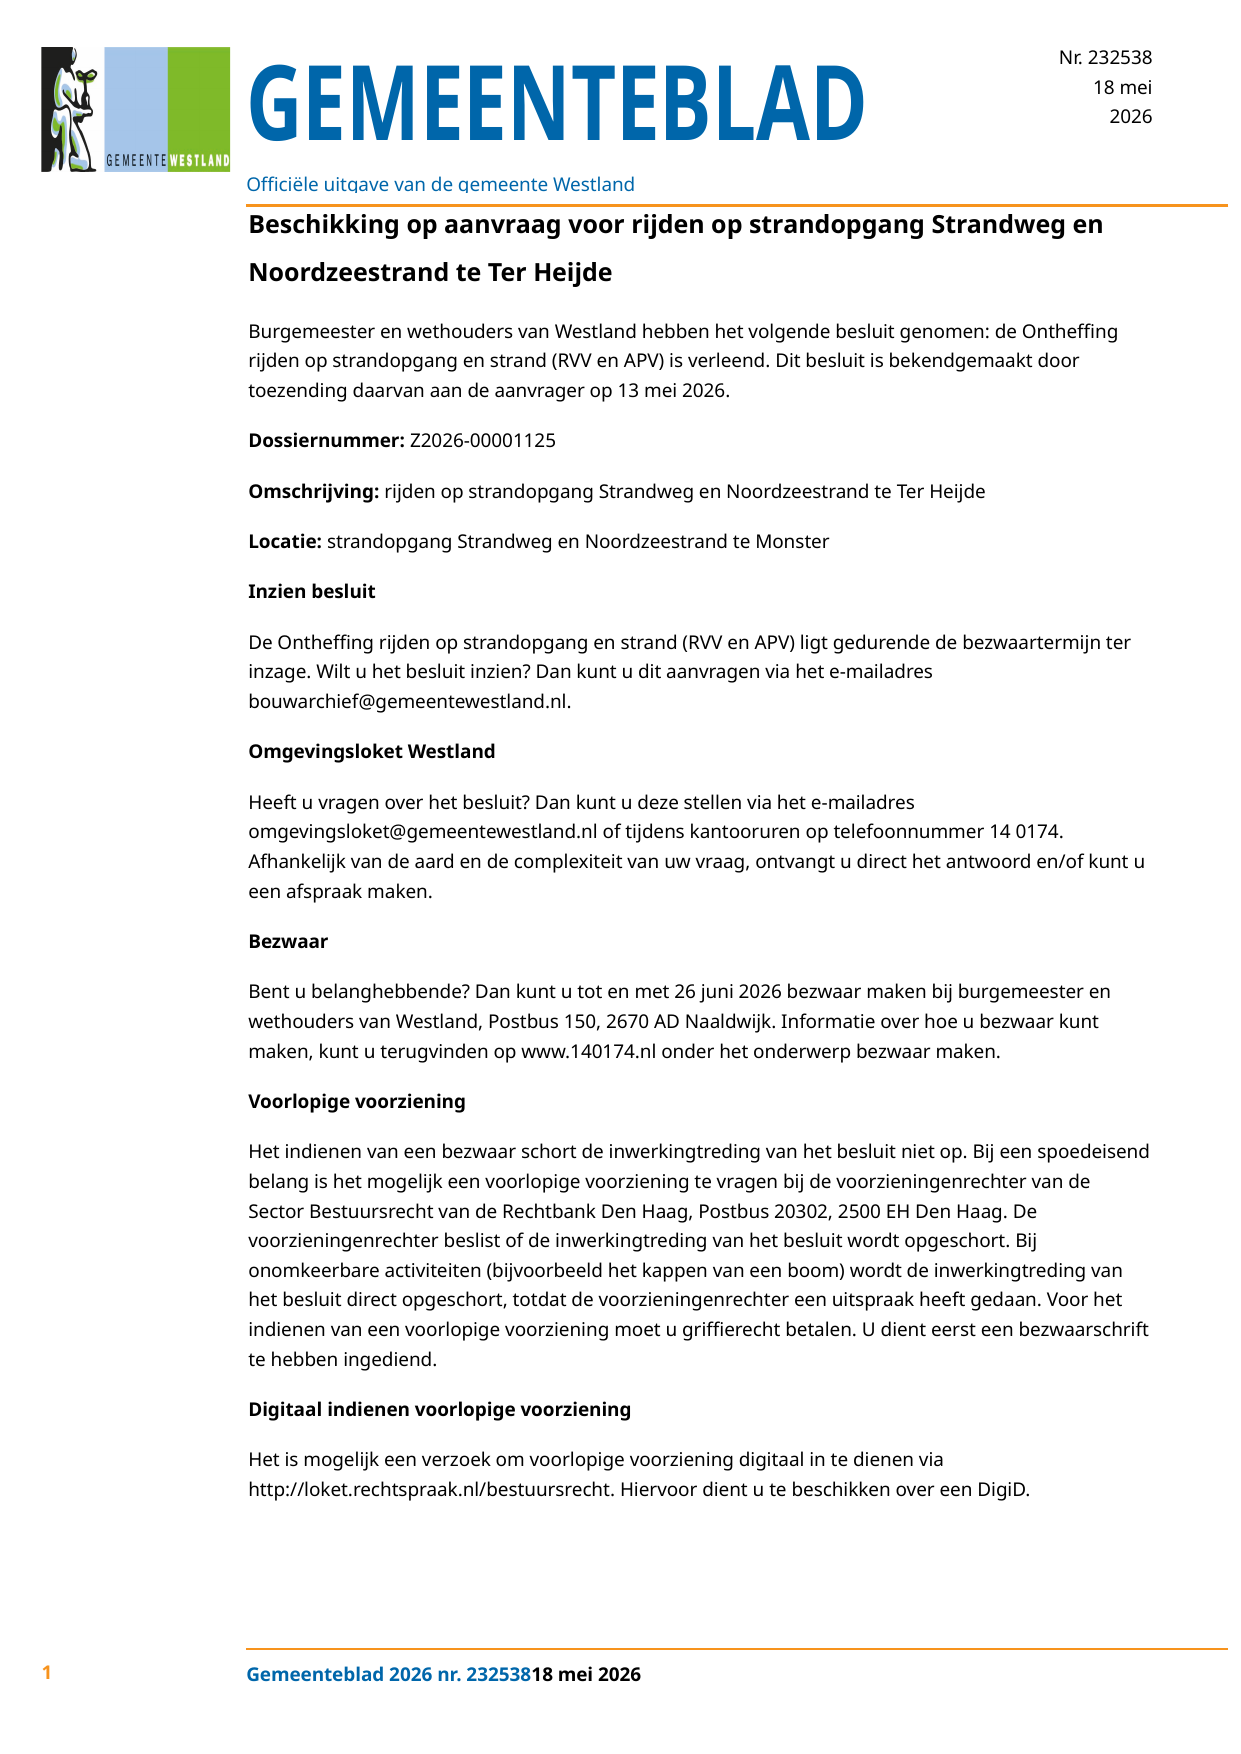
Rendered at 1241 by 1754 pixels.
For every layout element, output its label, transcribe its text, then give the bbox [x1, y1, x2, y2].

text Inzien besluit [248, 579, 1152, 604]
text Beschikking op aanvraag voor rijden op strandopgang Strandweg en Noordzeestrand te Ter Heijde [248, 207, 1152, 288]
text Het is mogelijk een verzoek om voorlopige voorziening digitaal in te dienen via http://loket.rechtspraak.nl/bestuursrecht. Hiervoor dient u te beschikken over een DigiD. [248, 1447, 1152, 1502]
text Dossiernummer: Z2026-00001125 [248, 427, 1152, 453]
text Omschrijving: rijden op strandopgang Strandweg en Noordzeestrand te Ter Heijde [248, 478, 1152, 504]
text Heeft u vragen over het besluit? Dan kunt u deze stellen via het e-mailadres omgevingsloket@gemeentewestland.nl of tijdens kantooruren op telefoonnummer 14 0174. Afhankelijk van de aard en de complexiteit van uw vraag, ontvangt u direct het antwoord en/of kunt u een afspraak maken. [248, 789, 1152, 904]
text Omgevingsloket Westland [248, 739, 1152, 764]
text Burgemeester en wethouders van Westland hebben het volgende besluit genomen: de Ontheffing rijden op strandopgang en strand (RVV en APV) is verleend. Dit besluit is bekendgemaakt door toezending daarvan aan de aanvrager op 13 mei 2026. [248, 318, 1152, 403]
text Digitaal indienen voorlopige voorziening [248, 1396, 1152, 1422]
text De Ontheffing rijden op strandopgang en strand (RVV en APV) ligt gedurende de bezwaartermijn ter inzage. Wilt u het besluit inzien? Dan kunt u dit aanvragen via het e-mailadres bouwarchief@gemeentewestland.nl. [248, 629, 1152, 714]
picture [41, 47, 231, 172]
text Bezwaar [248, 928, 1152, 954]
text Locatie: strandopgang Strandweg en Noordzeestrand te Monster [248, 528, 1152, 554]
text Bent u belanghebbende? Dan kunt u tot en met 26 juni 2026 bezwaar maken bij burgemeester en wethouders van Westland, Postbus 150, 2670 AD Naaldwijk. Informatie over hoe u bezwaar kunt maken, kunt u terugvinden op www.140174.nl onder het onderwerp bezwaar maken. [248, 979, 1152, 1064]
text Het indienen van een bezwaar schort de inwerkingtreding van het besluit niet op. Bij een spoedeisend belang is het mogelijk een voorlopige voorziening te vragen bij de voorzieningenrechter van de Sector Bestuursrecht van de Rechtbank Den Haag, Postbus 20302, 2500 EH Den Haag. De voorzieningenrechter beslist of de inwerkingtreding van het besluit wordt opgeschort. Bij onomkeerbare activiteiten (bijvoorbeeld het kappen van een boom) wordt de inwerkingtreding van het besluit direct opgeschort, totdat de voorzieningenrechter een uitspraak heeft gedaan. Voor het indienen van een voorlopige voorziening moet u griffierecht betalen. U dient eerst een bezwaarschrift te hebben ingediend. [248, 1139, 1152, 1372]
text Voorlopige voorziening [248, 1088, 1152, 1114]
